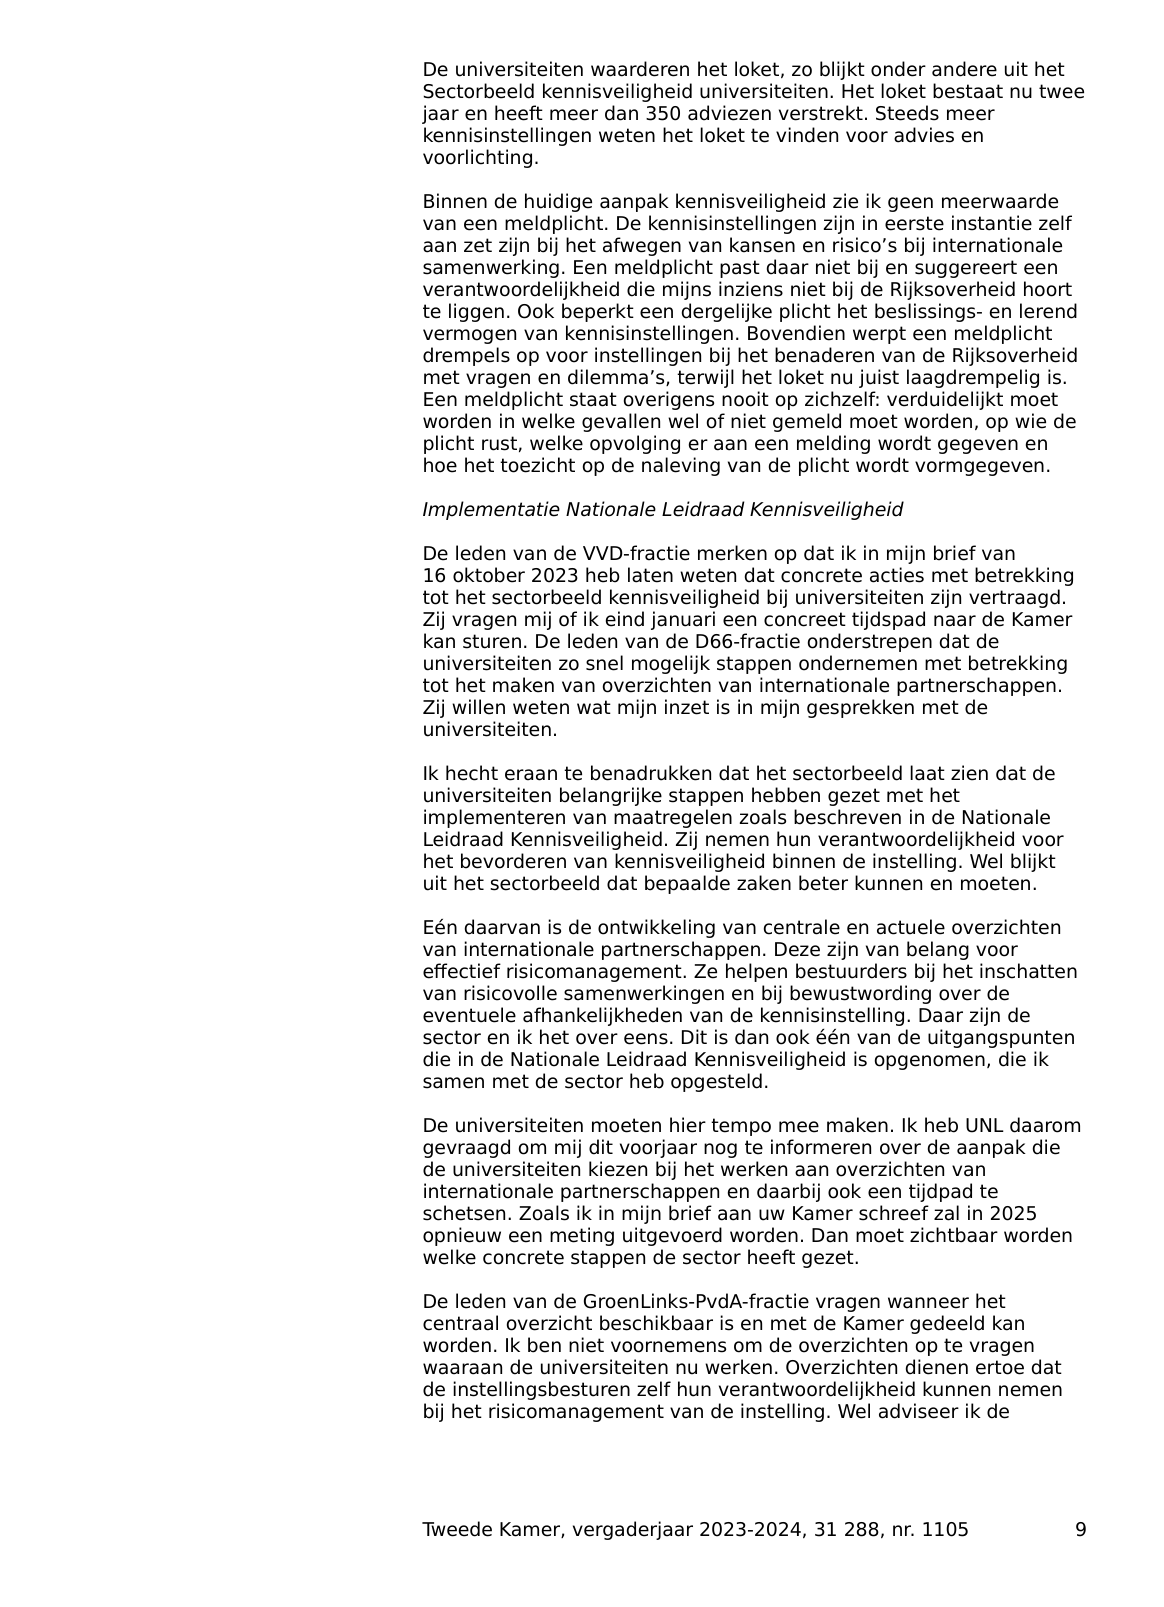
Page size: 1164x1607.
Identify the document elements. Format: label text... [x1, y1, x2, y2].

text De universiteiten waarderen het loket, zo blijkt onder andere uit het Sectorbeeld kennisveiligheid universiteiten. Het loket bestaat nu twee jaar en heeft meer dan 350 adviezen verstrekt. Steeds meer kennisinstellingen weten het loket te vinden voor advies en voorlichting. [422, 59, 1087, 169]
text De leden van de VVD-fractie merken op dat ik in mijn brief van 16 oktober 2023 heb laten weten dat concrete acties met betrekking tot het sectorbeeld kennisveiligheid bij universiteiten zijn vertraagd. Zij vragen mij of ik eind januari een concreet tijdspad naar de Kamer kan sturen. De leden van de D66-fractie onderstrepen dat de universiteiten zo snel mogelijk stappen ondernemen met betrekking tot het maken van overzichten van internationale partnerschappen. Zij willen weten wat mijn inzet is in mijn gesprekken met de universiteiten. [422, 543, 1087, 741]
text Binnen de huidige aanpak kennisveiligheid zie ik geen meerwaarde van een meldplicht. De kennisinstellingen zijn in eerste instantie zelf aan zet zijn bij het afwegen van kansen en risico’s bij internationale samenwerking. Een meldplicht past daar niet bij en suggereert een verantwoordelijkheid die mijns inziens niet bij de Rijksoverheid hoort te liggen. Ook beperkt een dergelijke plicht het beslissings- en lerend vermogen van kennisinstellingen. Bovendien werpt een meldplicht drempels op voor instellingen bij het benaderen van de Rijksoverheid met vragen en dilemma’s, terwijl het loket nu juist laagdrempelig is. Een meldplicht staat overigens nooit op zichzelf: verduidelijkt moet worden in welke gevallen wel of niet gemeld moet worden, op wie de plicht rust, welke opvolging er aan een melding wordt gegeven en hoe het toezicht op de naleving van de plicht wordt vormgegeven. [422, 191, 1087, 477]
subtitle Implementatie Nationale Leidraad Kennisveiligheid [422, 499, 1087, 521]
text De leden van de GroenLinks-PvdA-fractie vragen wanneer het centraal overzicht beschikbaar is en met de Kamer gedeeld kan worden. Ik ben niet voornemens om de overzichten op te vragen waaraan de universiteiten nu werken. Overzichten dienen ertoe dat de instellingsbesturen zelf hun verantwoordelijkheid kunnen nemen bij het risicomanagement van de instelling. Wel adviseer ik de [422, 1291, 1087, 1423]
text De universiteiten moeten hier tempo mee maken. Ik heb UNL daarom gevraagd om mij dit voorjaar nog te informeren over de aanpak die de universiteiten kiezen bij het werken aan overzichten van internationale partnerschappen en daarbij ook een tijdpad te schetsen. Zoals ik in mijn brief aan uw Kamer schreef zal in 2025 opnieuw een meting uitgevoerd worden. Dan moet zichtbaar worden welke concrete stappen de sector heeft gezet. [422, 1115, 1087, 1269]
text Eén daarvan is de ontwikkeling van centrale en actuele overzichten van internationale partnerschappen. Deze zijn van belang voor effectief risicomanagement. Ze helpen bestuurders bij het inschatten van risicovolle samenwerkingen en bij bewustwording over de eventuele afhankelijkheden van de kennisinstelling. Daar zijn de sector en ik het over eens. Dit is dan ook één van de uitgangspunten die in de Nationale Leidraad Kennisveiligheid is opgenomen, die ik samen met de sector heb opgesteld. [422, 917, 1087, 1093]
text Ik hecht eraan te benadrukken dat het sectorbeeld laat zien dat de universiteiten belangrijke stappen hebben gezet met het implementeren van maatregelen zoals beschreven in de Nationale Leidraad Kennisveiligheid. Zij nemen hun verantwoordelijkheid voor het bevorderen van kennisveiligheid binnen de instelling. Wel blijkt uit het sectorbeeld dat bepaalde zaken beter kunnen en moeten. [422, 763, 1087, 895]
